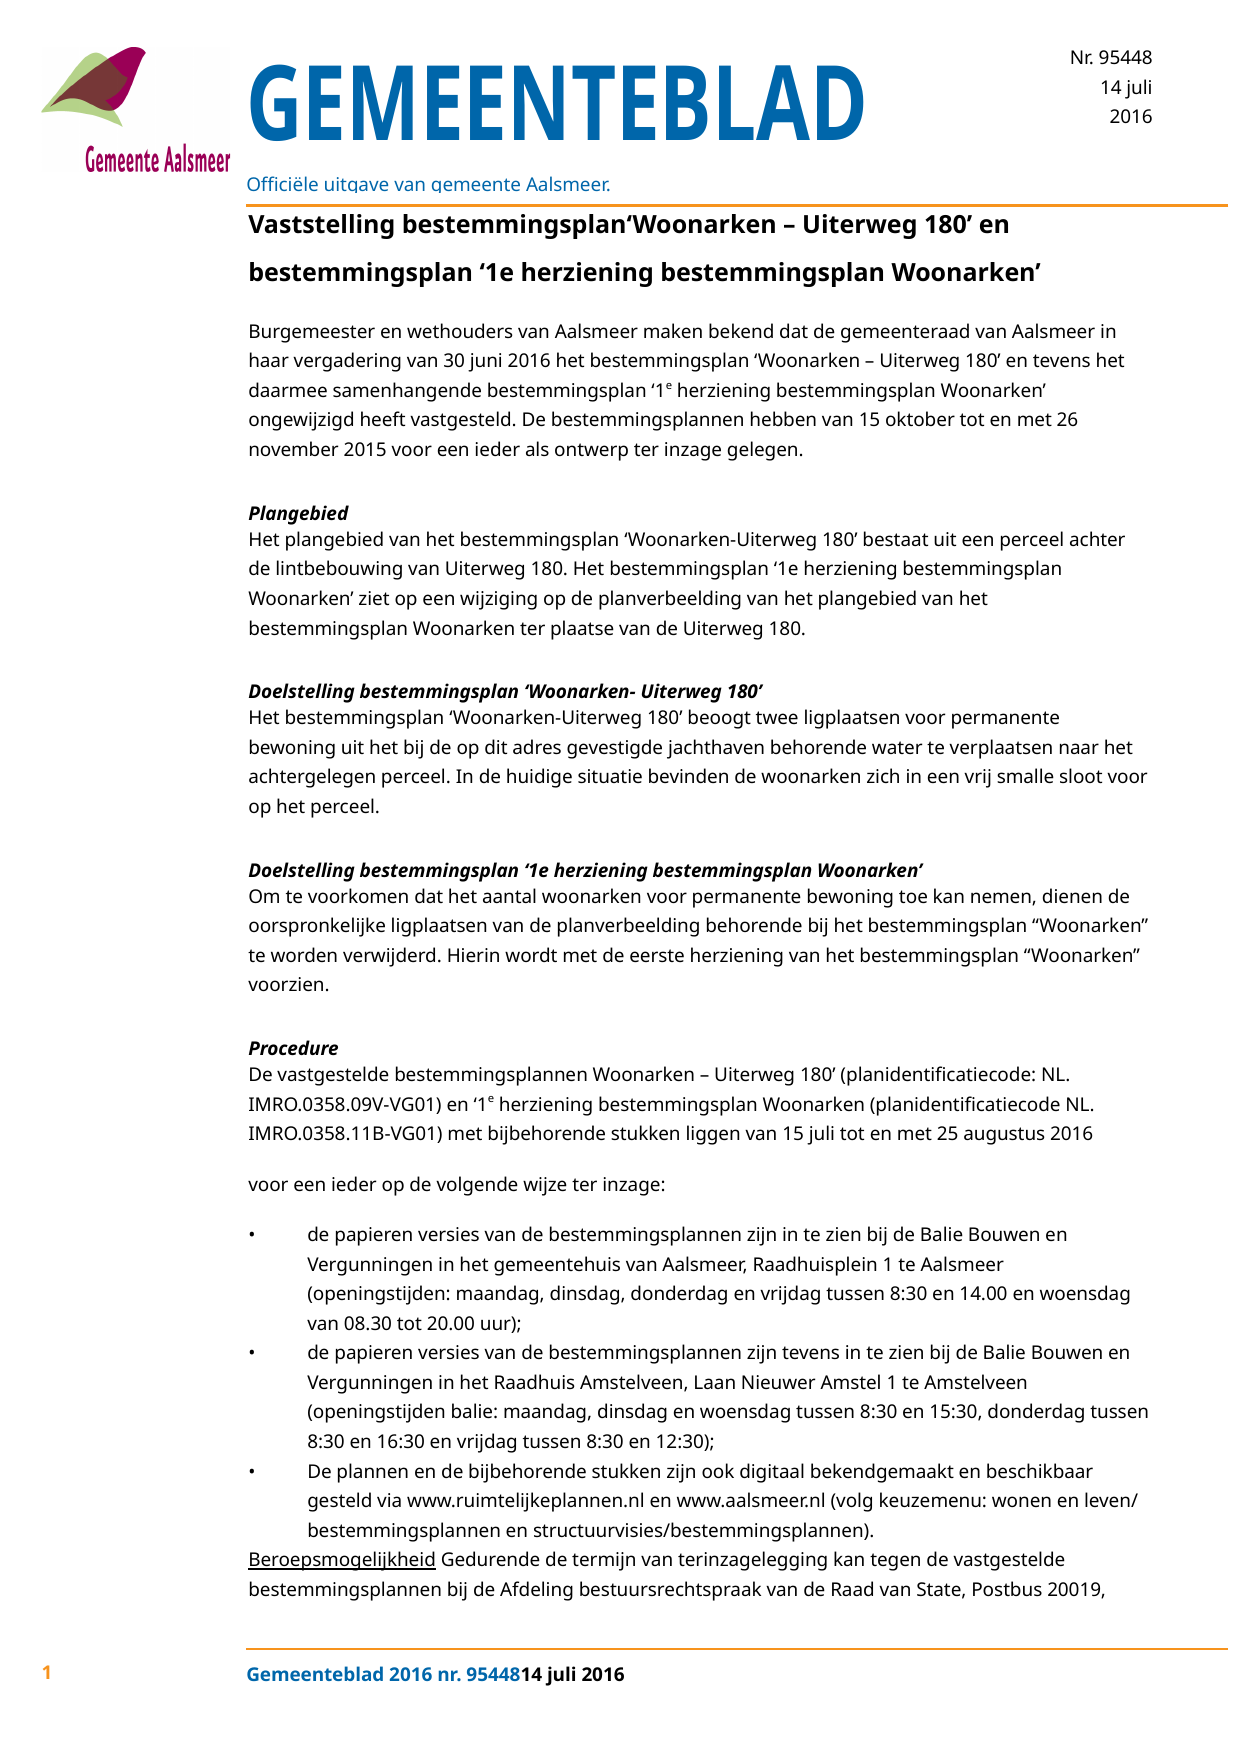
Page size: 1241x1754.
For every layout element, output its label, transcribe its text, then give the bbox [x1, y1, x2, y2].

text De vastgestelde bestemmingsplannen Woonarken – Uiterweg 180’ (planidentificatiecode: NL. IMRO.0358.09V-VG01) en ‘1e herziening bestemmingsplan Woonarken (planidentificatiecode NL. IMRO.0358.11B-VG01) met bijbehorende stukken liggen van 15 juli tot en met 25 augustus 2016 [248, 1061, 1152, 1146]
text Burgemeester en wethouders van Aalsmeer maken bekend dat de gemeenteraad van Aalsmeer in haar vergadering van 30 juni 2016 het bestemmingsplan ‘Woonarken – Uiterweg 180’ en tevens het daarmee samenhangende bestemmingsplan ‘1e herziening bestemmingsplan Woonarken’ ongewijzigd heeft vastgesteld. De bestemmingsplannen hebben van 15 oktober tot en met 26 november 2015 voor een ieder als ontwerp ter inzage gelegen. [248, 318, 1152, 462]
text Doelstelling bestemmingsplan ‘1e herziening bestemmingsplan Woonarken’ [248, 857, 1152, 883]
list de papieren versies van de bestemmingsplannen zijn in te zien bij de Balie Bouwen en Vergunningen in het gemeentehuis van Aalsmeer, Raadhuisplein 1 te Aalsmeer (openingstijden: maandag, dinsdag, donderdag en vrijdag tussen 8:30 en 14.00 en woensdag van 08.30 tot 20.00 uur); [248, 1221, 1152, 1336]
text Doelstelling bestemmingsplan ‘Woonarken- Uiterweg 180’ [248, 679, 1152, 704]
text Het plangebied van het bestemmingsplan ‘Woonarken-Uiterweg 180’ bestaat uit een perceel achter de lintbebouwing van Uiterweg 180. Het bestemmingsplan ‘1e herziening bestemmingsplan Woonarken’ ziet op een wijziging op de planverbeelding van het plangebied van het bestemmingsplan Woonarken ter plaatse van de Uiterweg 180. [248, 526, 1152, 640]
text Om te voorkomen dat het aantal woonarken voor permanente bewoning toe kan nemen, dienen de oorspronkelijke ligplaatsen van de planverbeelding behorende bij het bestemmingsplan “Woonarken” te worden verwijderd. Hierin wordt met de eerste herziening van het bestemmingsplan “Woonarken” voorzien. [248, 883, 1152, 997]
text Het bestemmingsplan ‘Woonarken-Uiterweg 180’ beoogt twee ligplaatsen voor permanente bewoning uit het bij de op dit adres gevestigde jachthaven behorende water te verplaatsen naar het achtergelegen perceel. In de huidige situatie bevinden de woonarken zich in een vrij smalle sloot voor op het perceel. [248, 704, 1152, 819]
text Plangebied [248, 500, 1152, 526]
list De plannen en de bijbehorende stukken zijn ook digitaal bekendgemaakt en beschikbaar gesteld via www.ruimtelijkeplannen.nl en www.aalsmeer.nl (volg keuzemenu: wonen en leven/ bestemmingsplannen en structuurvisies/bestemmingsplannen). [248, 1458, 1152, 1543]
text Procedure [248, 1036, 1152, 1061]
text Beroepsmogelijkheid Gedurende de termijn van terinzagelegging kan tegen de vastgestelde bestemmingsplannen bij de Afdeling bestuursrechtspraak van de Raad van State, Postbus 20019, [248, 1547, 1152, 1602]
picture [41, 47, 231, 172]
text voor een ieder op de volgende wijze ter inzage: [248, 1171, 1152, 1197]
list de papieren versies van de bestemmingsplannen zijn tevens in te zien bij de Balie Bouwen en Vergunningen in het Raadhuis Amstelveen, Laan Nieuwer Amstel 1 te Amstelveen (openingstijden balie: maandag, dinsdag en woensdag tussen 8:30 en 15:30, donderdag tussen 8:30 en 16:30 en vrijdag tussen 8:30 en 12:30); [248, 1339, 1152, 1454]
text Vaststelling bestemmingsplan‘Woonarken – Uiterweg 180’ en bestemmingsplan ‘1e herziening bestemmingsplan Woonarken’ [248, 207, 1152, 288]
